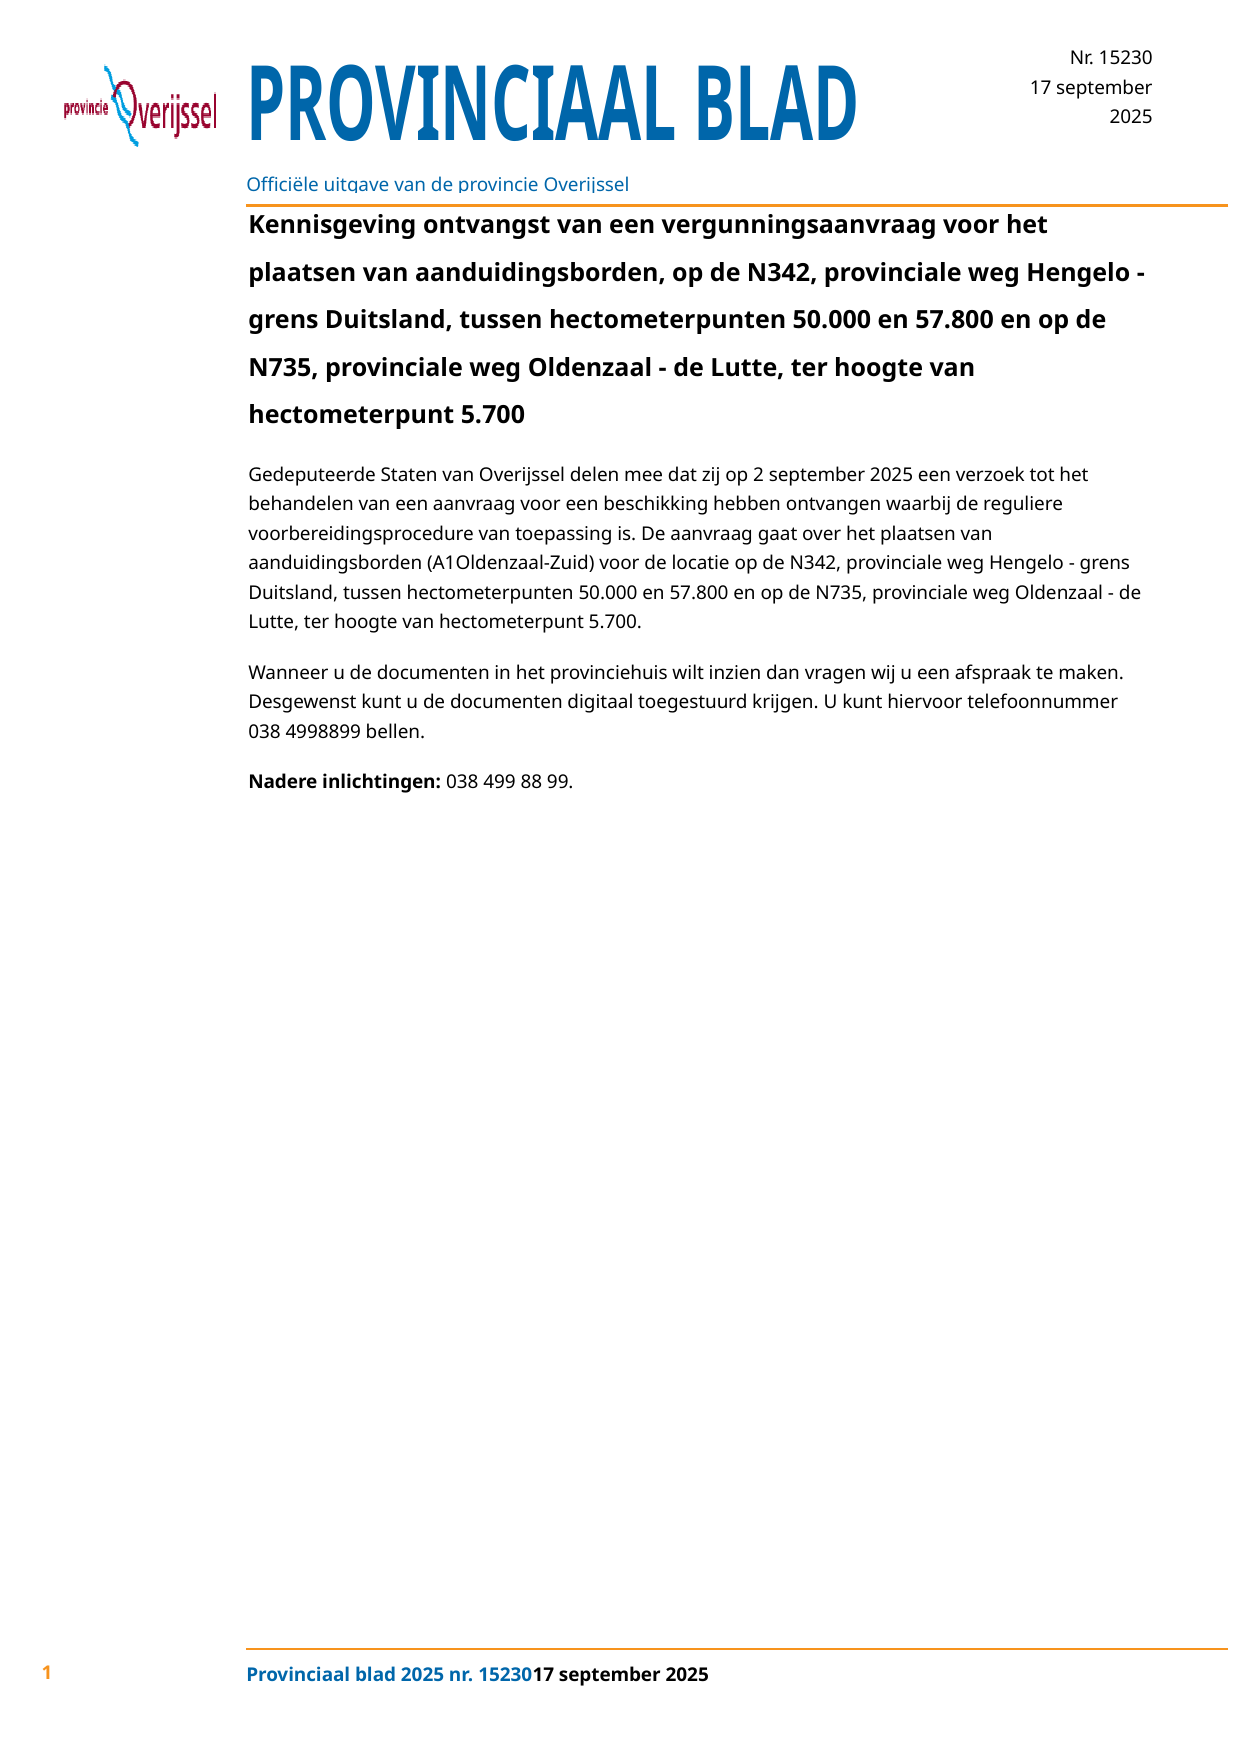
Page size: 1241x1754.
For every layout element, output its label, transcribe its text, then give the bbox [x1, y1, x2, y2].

picture [41, 47, 231, 172]
text Wanneer u de documenten in het provinciehuis wilt inzien dan vragen wij u een afspraak te maken. Desgewenst kunt u de documenten digitaal toegestuurd krijgen. U kunt hiervoor telefoonnummer 038 4998899 bellen. [248, 659, 1152, 744]
text Gedeputeerde Staten van Overijssel delen mee dat zij op 2 september 2025 een verzoek tot het behandelen van een aanvraag voor een beschikking hebben ontvangen waarbij de reguliere voorbereidingsprocedure van toepassing is. De aanvraag gaat over het plaatsen van aanduidingsborden (A1Oldenzaal-Zuid) voor de locatie op de N342, provinciale weg Hengelo - grens Duitsland, tussen hectometerpunten 50.000 en 57.800 en op de N735, provinciale weg Oldenzaal - de Lutte, ter hoogte van hectometerpunt 5.700. [248, 461, 1152, 634]
text Nadere inlichtingen: 038 499 88 99. [248, 769, 1152, 794]
text Kennisgeving ontvangst van een vergunningsaanvraag voor het plaatsen van aanduidingsborden, op de N342, provinciale weg Hengelo - grens Duitsland, tussen hectometerpunten 50.000 en 57.800 en op de N735, provinciale weg Oldenzaal - de Lutte, ter hoogte van hectometerpunt 5.700 [248, 207, 1152, 431]
